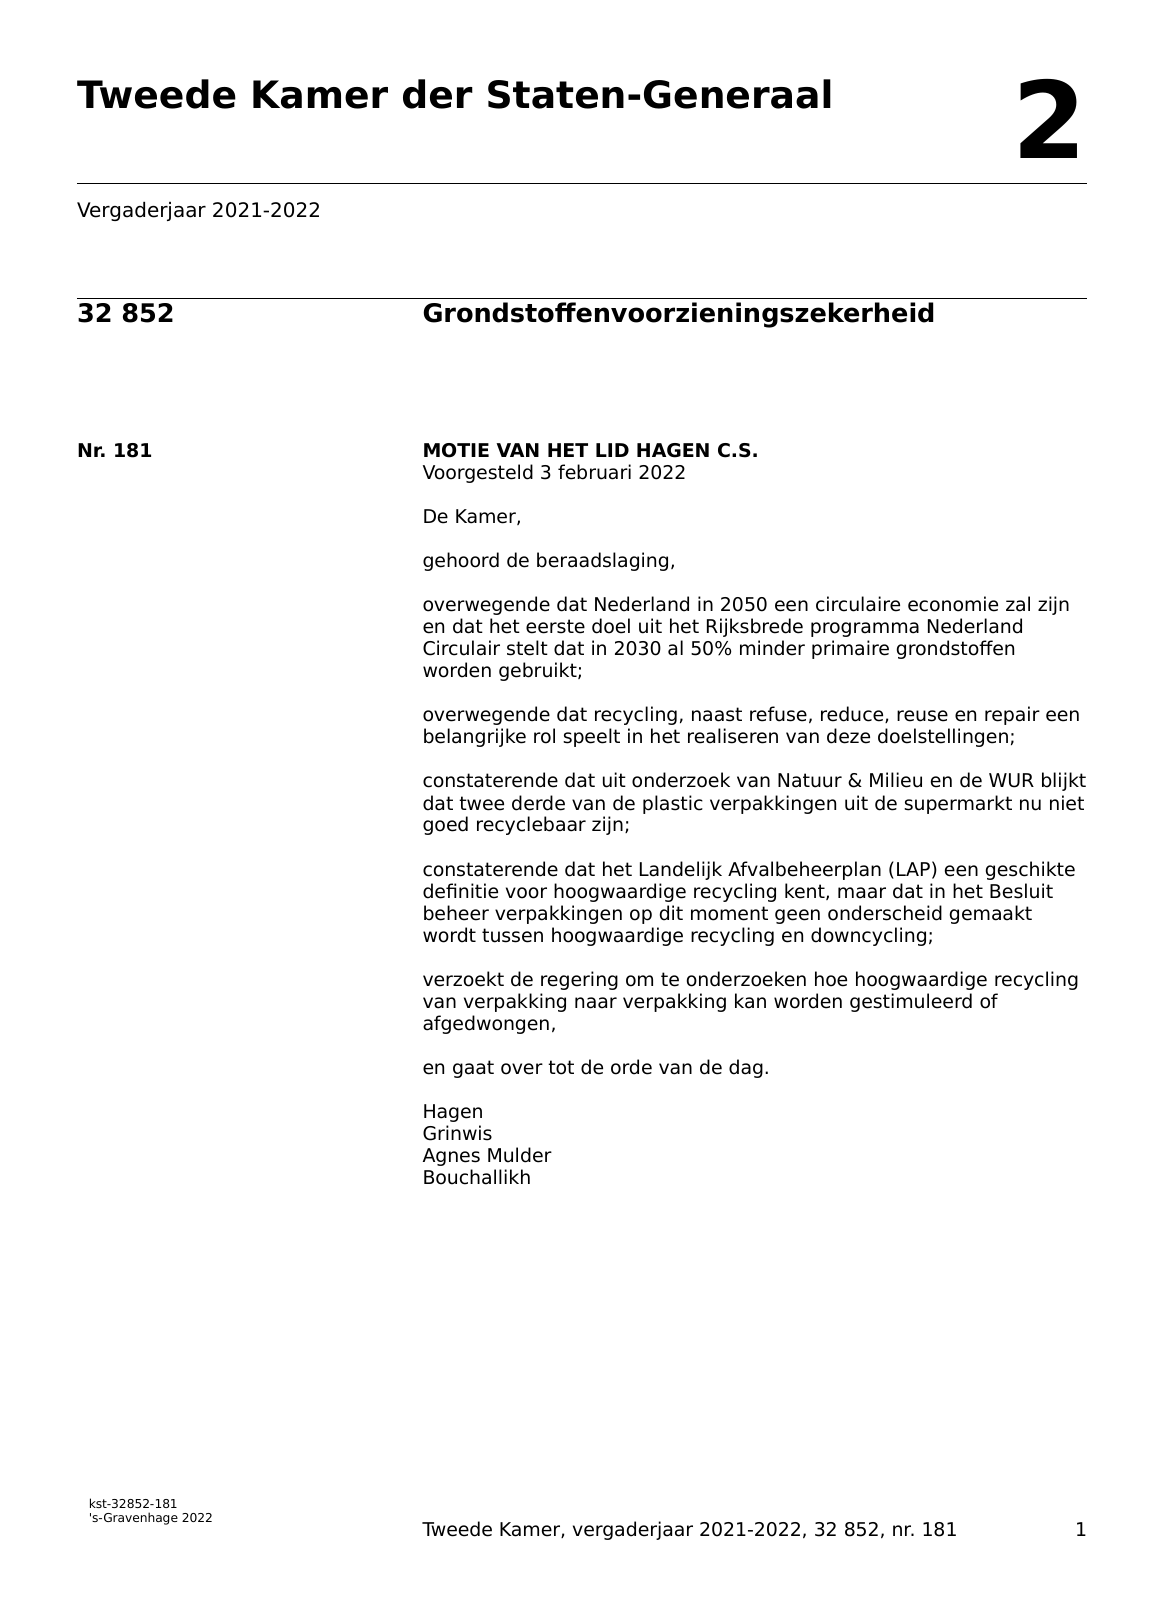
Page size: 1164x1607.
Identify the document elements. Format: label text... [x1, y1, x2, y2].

text constaterende dat het Landelijk Afvalbeheerplan (LAP) een geschikte definitie voor hoogwaardige recycling kent, maar dat in het Besluit beheer verpakkingen op dit moment geen onderscheid gemaakt wordt tussen hoogwaardige recycling en downcycling; [422, 858, 1087, 946]
table_header Tweede Kamer der Staten-Generaal [77, 59, 886, 183]
subtitle Nr. 181 MOTIE VAN HET LID HAGEN C.S. [77, 440, 1087, 462]
text Agnes Mulder [422, 1145, 1087, 1167]
text De Kamer, [422, 506, 1087, 528]
text 's-Gravenhage 2022 [88, 1511, 323, 1525]
text overwegende dat Nederland in 2050 een circulaire economie zal zijn en dat het eerste doel uit het Rijksbrede programma Nederland Circulair stelt dat in 2030 al 50% minder primaire grondstoffen worden gebruikt; [422, 594, 1087, 682]
text verzoekt de regering om te onderzoeken hoe hoogwaardige recycling van verpakking naar verpakking kan worden gestimuleerd of afgedwongen, [422, 969, 1087, 1034]
text Hagen [422, 1101, 1087, 1123]
text en gaat over tot de orde van de dag. [422, 1057, 1087, 1079]
table_cell Vergaderjaar 2021-2022 [77, 184, 1087, 298]
text gehoord de beraadslaging, [422, 550, 1087, 572]
text Voorgesteld 3 februari 2022 [422, 462, 1087, 484]
text kst-32852-181 [88, 1497, 323, 1511]
text Grinwis [422, 1123, 1087, 1145]
text overwegende dat recycling, naast refuse, reduce, reuse en repair een belangrijke rol speelt in het realiseren van deze doelstellingen; [422, 704, 1087, 748]
table_header 2 [886, 59, 1087, 183]
subtitle 32 852 Grondstoffenvoorzieningszekerheid [77, 299, 1087, 329]
text Bouchallikh [422, 1167, 1087, 1189]
text constaterende dat uit onderzoek van Natuur & Milieu en de WUR blijkt dat twee derde van de plastic verpakkingen uit de supermarkt nu niet goed recyclebaar zijn; [422, 770, 1087, 836]
